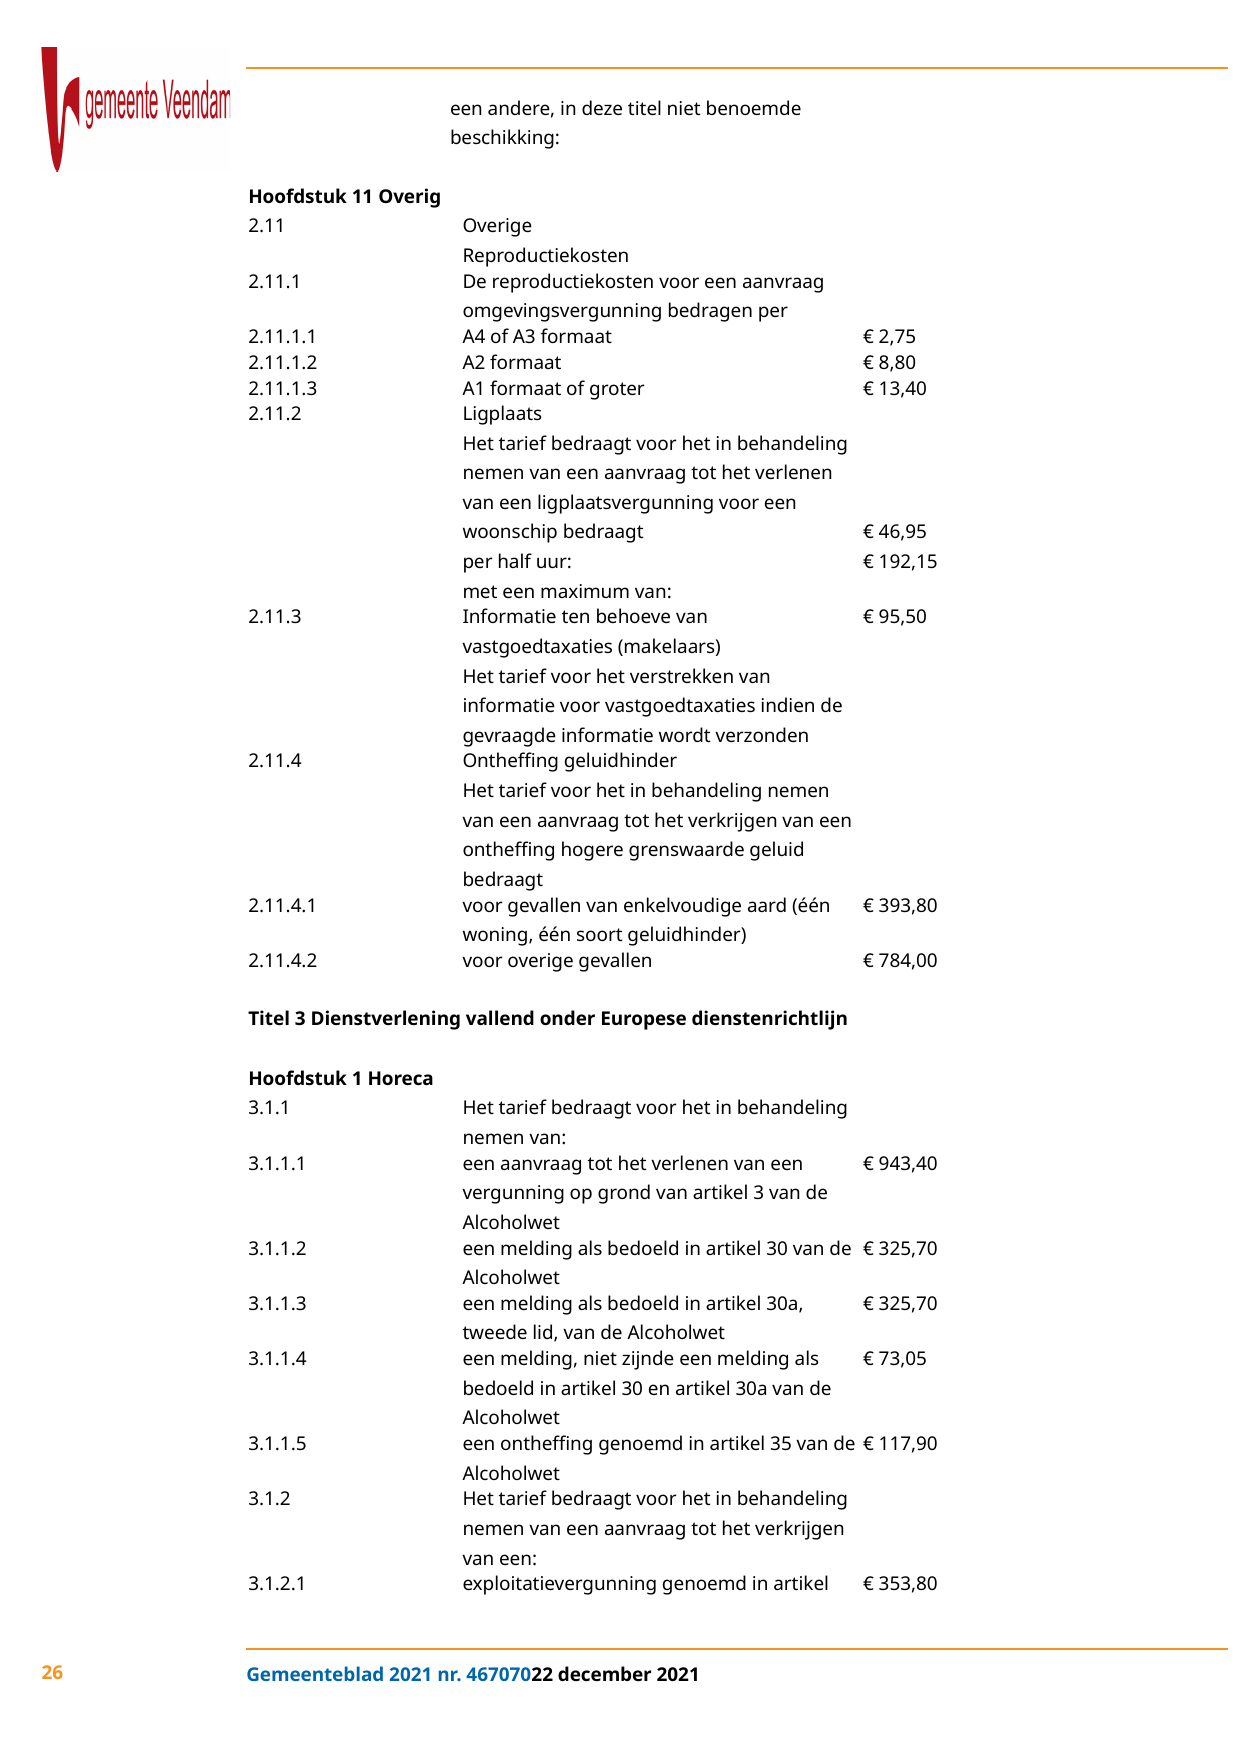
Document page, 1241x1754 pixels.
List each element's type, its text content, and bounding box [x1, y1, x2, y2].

text Hoofdstuk 11 Overig [248, 183, 1152, 209]
table_header 2.11 [248, 213, 462, 268]
table_cell 3.1.1.2 [248, 1235, 462, 1290]
table_cell 2.11.4.1 [248, 892, 462, 947]
table_cell € 353,80 [863, 1570, 1152, 1596]
table_cell voor overige gevallen [462, 947, 863, 973]
table_cell exploitatievergunning genoemd in artikel [462, 1570, 863, 1596]
table_cell A2 formaat [462, 349, 863, 375]
table_header Het tarief bedraagt voor het in behandeling nemen van: [462, 1095, 863, 1150]
table_cell [863, 268, 1152, 323]
table_cell € 117,90 [863, 1430, 1152, 1486]
table_cell € 784,00 [863, 947, 1152, 973]
table_cell 3.1.1.1 [248, 1150, 462, 1235]
table_cell een melding als bedoeld in artikel 30 van de Alcoholwet [462, 1235, 863, 1290]
table_header een andere, in deze titel niet benoemde beschikking: [450, 95, 871, 150]
table_cell 3.1.1.4 [248, 1345, 462, 1430]
table_cell een melding, niet zijnde een melding als bedoeld in artikel 30 en artikel 30a van de Alcoholwet [462, 1345, 863, 1430]
table_cell Ligplaats Het tarief bedraagt voor het in behandeling nemen van een aanvraag tot het verlenen van een ligplaatsvergunning voor een woonschip bedraagt per half uur: met een maximum van: [462, 400, 863, 604]
table_cell € 943,40 [863, 1150, 1152, 1235]
table_cell een ontheffing genoemd in artikel 35 van de Alcoholwet [462, 1430, 863, 1486]
table_cell 2.11.1.3 [248, 375, 462, 400]
table_cell 3.1.1.5 [248, 1430, 462, 1486]
table_cell 2.11.1 [248, 268, 462, 323]
table_header 3.1.1 [248, 1095, 462, 1150]
table_cell € 46,95 € 192,15 [863, 400, 1152, 604]
table_cell Ontheffing geluidhinder Het tarief voor het in behandeling nemen van een aanvraag tot het verkrijgen van een ontheffing hogere grenswaarde geluid bedraagt [462, 748, 863, 892]
table_cell € 325,70 [863, 1235, 1152, 1290]
table_cell 2.11.4 [248, 748, 462, 892]
table_header [863, 1095, 1152, 1150]
table_cell € 2,75 [863, 323, 1152, 349]
table_cell 2.11.3 [248, 604, 462, 748]
text Titel 3 Dienstverlening vallend onder Europese dienstenrichtlijn [248, 1006, 1152, 1031]
table_cell een aanvraag tot het verlenen van een vergunning op grond van artikel 3 van de Alcoholwet [462, 1150, 863, 1235]
table_cell € 73,05 [863, 1345, 1152, 1430]
table_cell € 13,40 [863, 375, 1152, 400]
table_cell € 393,80 [863, 892, 1152, 947]
table_cell 3.1.2 [248, 1486, 462, 1570]
picture [41, 47, 231, 172]
table_cell voor gevallen van enkelvoudige aard (één woning, één soort geluidhinder) [462, 892, 863, 947]
table_cell A4 of A3 formaat [462, 323, 863, 349]
table_cell [863, 1486, 1152, 1570]
table_header Overige Reproductiekosten [462, 213, 863, 268]
table_header [248, 95, 450, 150]
table_cell 2.11.2 [248, 400, 462, 604]
table_cell 2.11.1.2 [248, 349, 462, 375]
table_cell een melding als bedoeld in artikel 30a, tweede lid, van de Alcoholwet [462, 1290, 863, 1345]
table_cell 3.1.2.1 [248, 1570, 462, 1596]
table_cell 2.11.1.1 [248, 323, 462, 349]
text Hoofdstuk 1 Horeca [248, 1065, 1152, 1091]
table_cell 2.11.4.2 [248, 947, 462, 973]
table_cell 3.1.1.3 [248, 1290, 462, 1345]
table_cell € 8,80 [863, 349, 1152, 375]
table_cell Het tarief bedraagt voor het in behandeling nemen van een aanvraag tot het verkrijgen van een: [462, 1486, 863, 1570]
table_cell Informatie ten behoeve van vastgoedtaxaties (makelaars) Het tarief voor het verstrekken van informatie voor vastgoedtaxaties indien de gevraagde informatie wordt verzonden [462, 604, 863, 748]
table_cell € 325,70 [863, 1290, 1152, 1345]
table_cell € 95,50 [863, 604, 1152, 748]
table_cell [863, 748, 1152, 892]
table_cell A1 formaat of groter [462, 375, 863, 400]
table_header [871, 95, 1152, 150]
table_header [863, 213, 1152, 268]
table_cell De reproductiekosten voor een aanvraag omgevingsvergunning bedragen per [462, 268, 863, 323]
